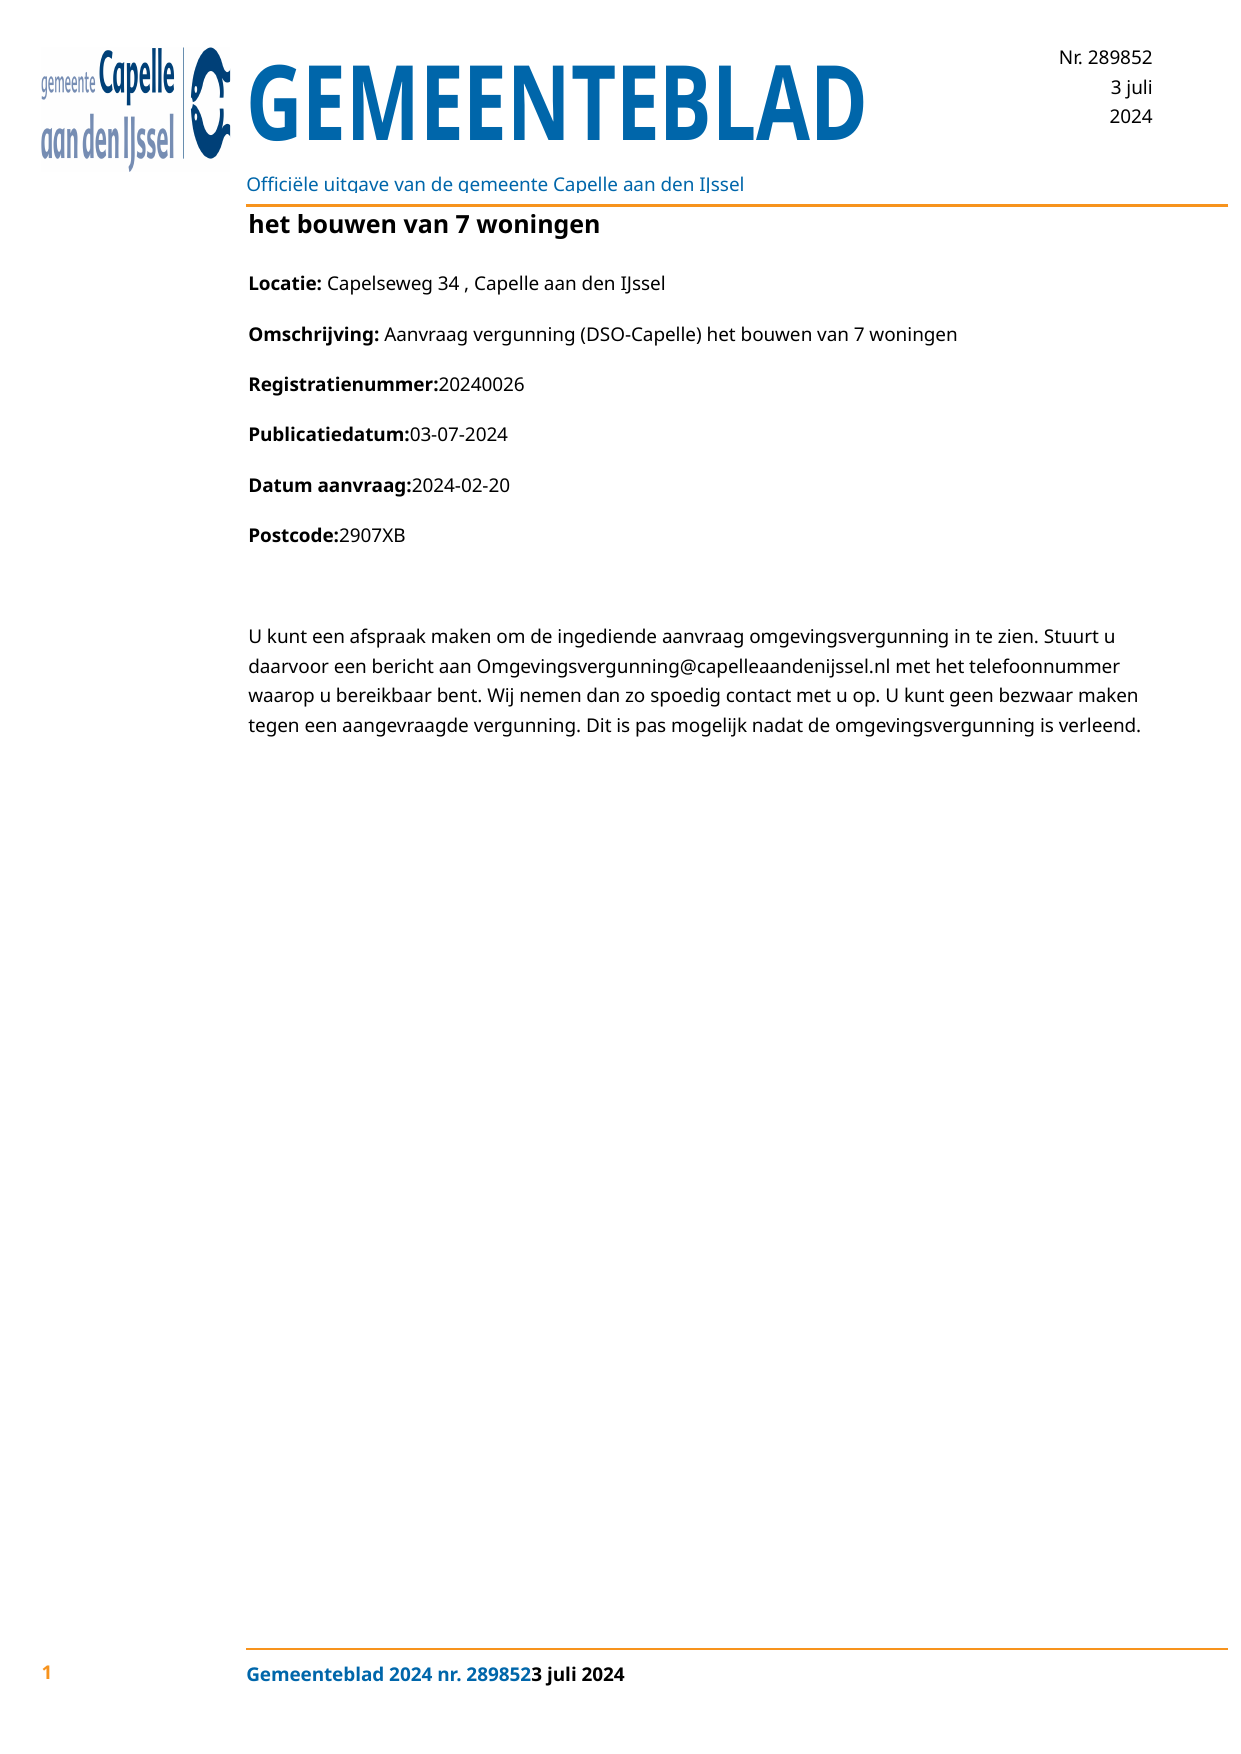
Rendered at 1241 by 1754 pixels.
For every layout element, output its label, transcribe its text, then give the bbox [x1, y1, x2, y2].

text het bouwen van 7 woningen [248, 207, 1152, 241]
text Locatie: Capelseweg 34 , Capelle aan den IJssel [248, 270, 1152, 296]
picture [41, 47, 231, 172]
text Datum aanvraag:2024-02-20 [248, 472, 1152, 498]
text Postcode:2907XB [248, 522, 1152, 548]
text Registratienummer:20240026 [248, 371, 1152, 397]
text Omschrijving: Aanvraag vergunning (DSO-Capelle) het bouwen van 7 woningen [248, 321, 1152, 346]
text U kunt een afspraak maken om de ingediende aanvraag omgevingsvergunning in te zien. Stuurt u daarvoor een bericht aan Omgevingsvergunning@capelleaandenijssel.nl met het telefoonnummer waarop u bereikbaar bent. Wij nemen dan zo spoedig contact met u op. U kunt geen bezwaar maken tegen een aangevraagde vergunning. Dit is pas mogelijk nadat de omgevingsvergunning is verleend. [248, 623, 1152, 738]
text Publicatiedatum:03-07-2024 [248, 422, 1152, 447]
